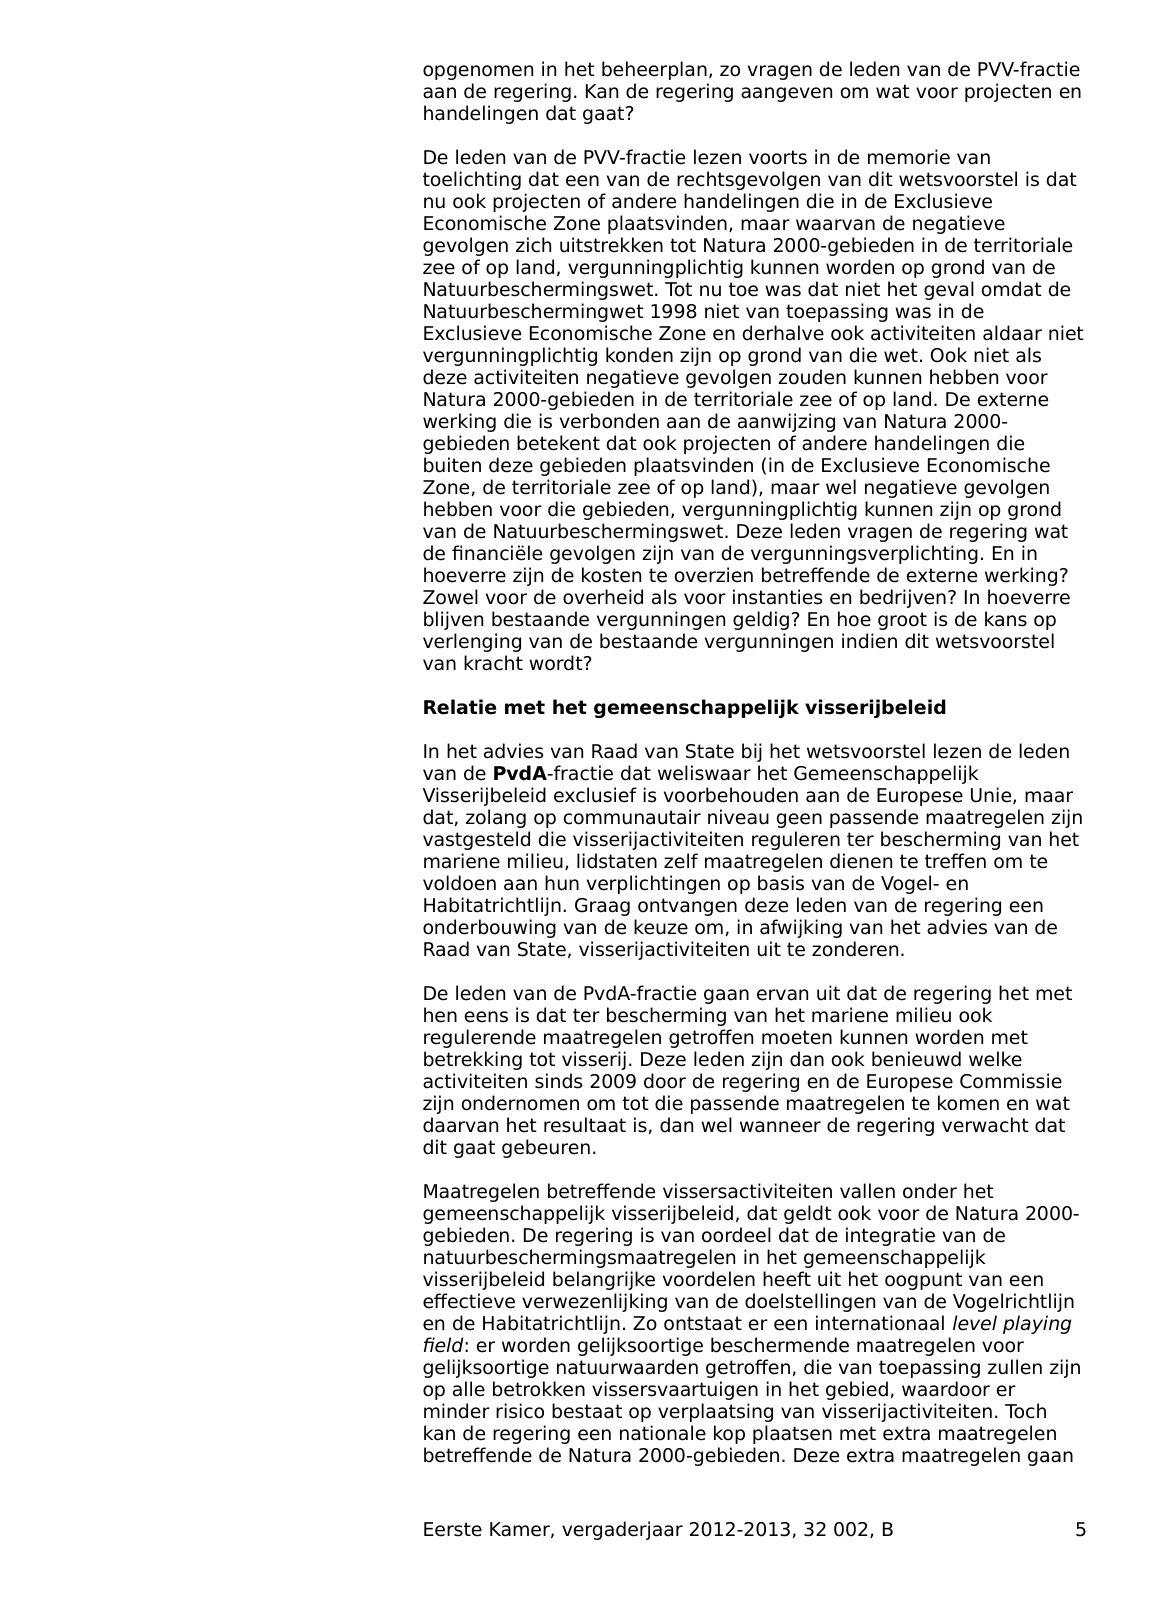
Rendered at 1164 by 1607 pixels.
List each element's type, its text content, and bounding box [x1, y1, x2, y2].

text opgenomen in het beheerplan, zo vragen de leden van de PVV-fractie aan de regering. Kan de regering aangeven om wat voor projecten en handelingen dat gaat? [422, 59, 1087, 125]
text Maatregelen betreffende vissersactiviteiten vallen onder het gemeenschappelijk visserijbeleid, dat geldt ook voor de Natura 2000-gebieden. De regering is van oordeel dat de integratie van de natuurbeschermingsmaatregelen in het gemeenschappelijk visserijbeleid belangrijke voordelen heeft uit het oogpunt van een effectieve verwezenlijking van de doelstellingen van de Vogelrichtlijn en de Habitatrichtlijn. Zo ontstaat er een internationaal level playing field: er worden gelijksoortige beschermende maatregelen voor gelijksoortige natuurwaarden getroffen, die van toepassing zullen zijn op alle betrokken vissersvaartuigen in het gebied, waardoor er minder risico bestaat op verplaatsing van visserijactiviteiten. Toch kan de regering een nationale kop plaatsen met extra maatregelen betreffende de Natura 2000-gebieden. Deze extra maatregelen gaan [422, 1181, 1087, 1467]
text De leden van de PvdA-fractie gaan ervan uit dat de regering het met hen eens is dat ter bescherming van het mariene milieu ook regulerende maatregelen getroffen moeten kunnen worden met betrekking tot visserij. Deze leden zijn dan ook benieuwd welke activiteiten sinds 2009 door de regering en de Europese Commissie zijn ondernomen om tot die passende maatregelen te komen en wat daarvan het resultaat is, dan wel wanneer de regering verwacht dat dit gaat gebeuren. [422, 983, 1087, 1159]
text De leden van de PVV-fractie lezen voorts in de memorie van toelichting dat een van de rechtsgevolgen van dit wetsvoorstel is dat nu ook projecten of andere handelingen die in de Exclusieve Economische Zone plaatsvinden, maar waarvan de negatieve gevolgen zich uitstrekken tot Natura 2000-gebieden in de territoriale zee of op land, vergunningplichtig kunnen worden op grond van de Natuurbeschermingswet. Tot nu toe was dat niet het geval omdat de Natuurbeschermingwet 1998 niet van toepassing was in de Exclusieve Economische Zone en derhalve ook activiteiten aldaar niet vergunningplichtig konden zijn op grond van die wet. Ook niet als deze activiteiten negatieve gevolgen zouden kunnen hebben voor Natura 2000-gebieden in de territoriale zee of op land. De externe werking die is verbonden aan de aanwijzing van Natura 2000-gebieden betekent dat ook projecten of andere handelingen die buiten deze gebieden plaatsvinden (in de Exclusieve Economische Zone, de territoriale zee of op land), maar wel negatieve gevolgen hebben voor die gebieden, vergunningplichtig kunnen zijn op grond van de Natuurbeschermingswet. Deze leden vragen de regering wat de financiële gevolgen zijn van de vergunningsverplichting. En in hoeverre zijn de kosten te overzien betreffende de externe werking? Zowel voor de overheid als voor instanties en bedrijven? In hoeverre blijven bestaande vergunningen geldig? En hoe groot is de kans op verlenging van de bestaande vergunningen indien dit wetsvoorstel van kracht wordt? [422, 147, 1087, 675]
text In het advies van Raad van State bij het wetsvoorstel lezen de leden van de PvdA-fractie dat weliswaar het Gemeenschappelijk Visserijbeleid exclusief is voorbehouden aan de Europese Unie, maar dat, zolang op communautair niveau geen passende maatregelen zijn vastgesteld die visserijactiviteiten reguleren ter bescherming van het mariene milieu, lidstaten zelf maatregelen dienen te treffen om te voldoen aan hun verplichtingen op basis van de Vogel- en Habitatrichtlijn. Graag ontvangen deze leden van de regering een onderbouwing van de keuze om, in afwijking van het advies van de Raad van State, visserijactiviteiten uit te zonderen. [422, 741, 1087, 961]
subtitle Relatie met het gemeenschappelijk visserijbeleid [422, 697, 1087, 719]
